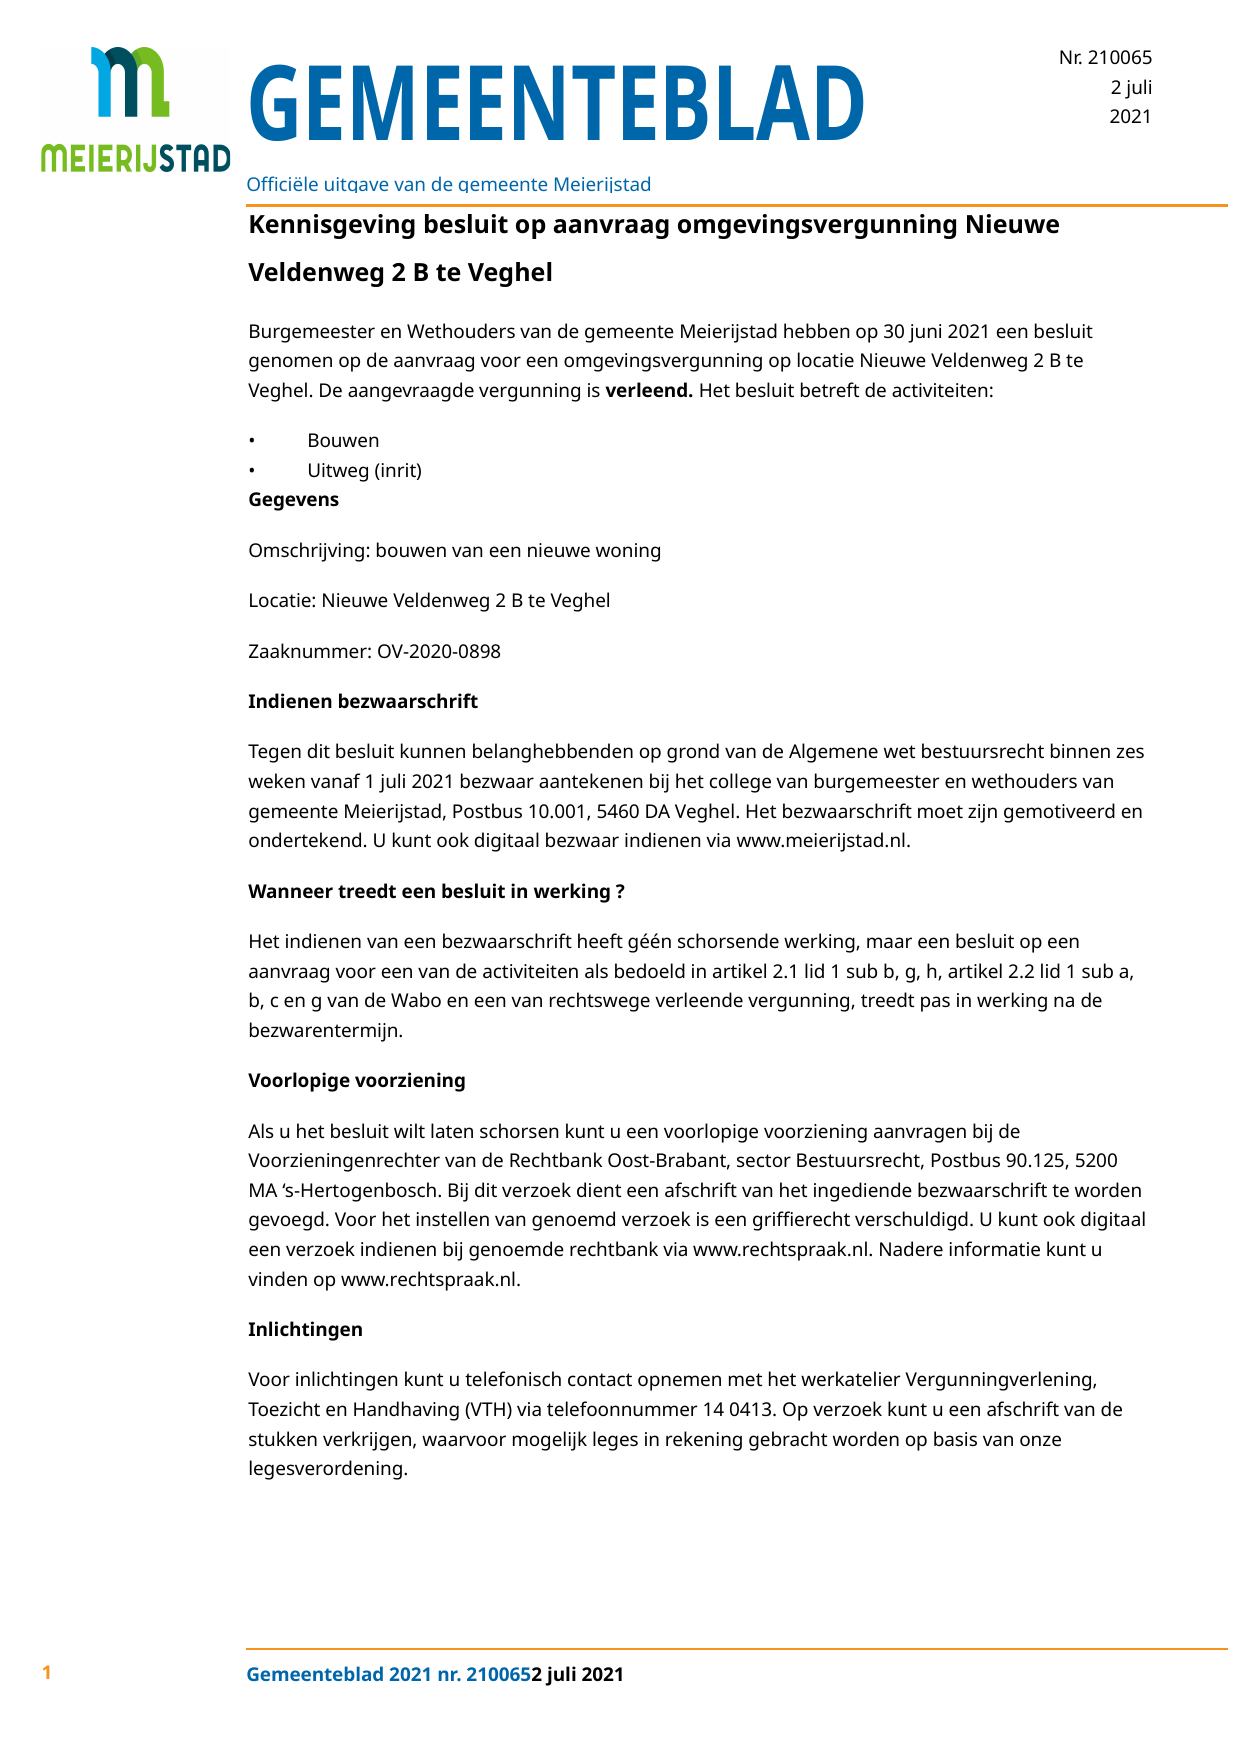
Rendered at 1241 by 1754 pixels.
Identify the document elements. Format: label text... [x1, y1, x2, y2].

text Voor inlichtingen kunt u telefonisch contact opnemen met het werkatelier Vergunningverlening, Toezicht en Handhaving (VTH) via telefoonnummer 14 0413. Op verzoek kunt u een afschrift van de stukken verkrijgen, waarvoor mogelijk leges in rekening gebracht worden op basis van onze legesverordening. [248, 1367, 1152, 1481]
text Inlichtingen [248, 1316, 1152, 1342]
list Uitweg (inrit) [248, 457, 1152, 483]
list Bouwen [248, 427, 1152, 453]
text Gegevens [248, 487, 1152, 512]
text Tegen dit besluit kunnen belanghebbenden op grond van de Algemene wet bestuursrecht binnen zes weken vanaf 1 juli 2021 bezwaar aantekenen bij het college van burgemeester en wethouders van gemeente Meierijstad, Postbus 10.001, 5460 DA Veghel. Het bezwaarschrift moet zijn gemotiveerd en ondertekend. U kunt ook digitaal bezwaar indienen via www.meierijstad.nl. [248, 739, 1152, 853]
text Kennisgeving besluit op aanvraag omgevingsvergunning Nieuwe Veldenweg 2 B te Veghel [248, 207, 1152, 288]
text Burgemeester en Wethouders van de gemeente Meierijstad hebben op 30 juni 2021 een besluit genomen op de aanvraag voor een omgevingsvergunning op locatie Nieuwe Veldenweg 2 B te Veghel. De aangevraagde vergunning is verleend. Het besluit betreft de activiteiten: [248, 318, 1152, 403]
text Als u het besluit wilt laten schorsen kunt u een voorlopige voorziening aanvragen bij de Voorzieningenrechter van de Rechtbank Oost-Brabant, sector Bestuursrecht, Postbus 90.125, 5200 MA ‘s-Hertogenbosch. Bij dit verzoek dient een afschrift van het ingediende bezwaarschrift te worden gevoegd. Voor het instellen van genoemd verzoek is een griffierecht verschuldigd. U kunt ook digitaal een verzoek indienen bij genoemde rechtbank via www.rechtspraak.nl. Nadere informatie kunt u vinden op www.rechtspraak.nl. [248, 1118, 1152, 1292]
text Zaaknummer: OV-2020-0898 [248, 638, 1152, 664]
picture [41, 47, 231, 172]
text Het indienen van een bezwaarschrift heeft géén schorsende werking, maar een besluit op een aanvraag voor een van de activiteiten als bedoeld in artikel 2.1 lid 1 sub b, g, h, artikel 2.2 lid 1 sub a, b, c en g van de Wabo en een van rechtswege verleende vergunning, treedt pas in werking na de bezwarentermijn. [248, 928, 1152, 1043]
text Locatie: Nieuwe Veldenweg 2 B te Veghel [248, 587, 1152, 613]
text Wanneer treedt een besluit in werking ? [248, 878, 1152, 904]
text Omschrijving: bouwen van een nieuwe woning [248, 537, 1152, 563]
text Voorlopige voorziening [248, 1067, 1152, 1093]
text Indienen bezwaarschrift [248, 688, 1152, 714]
